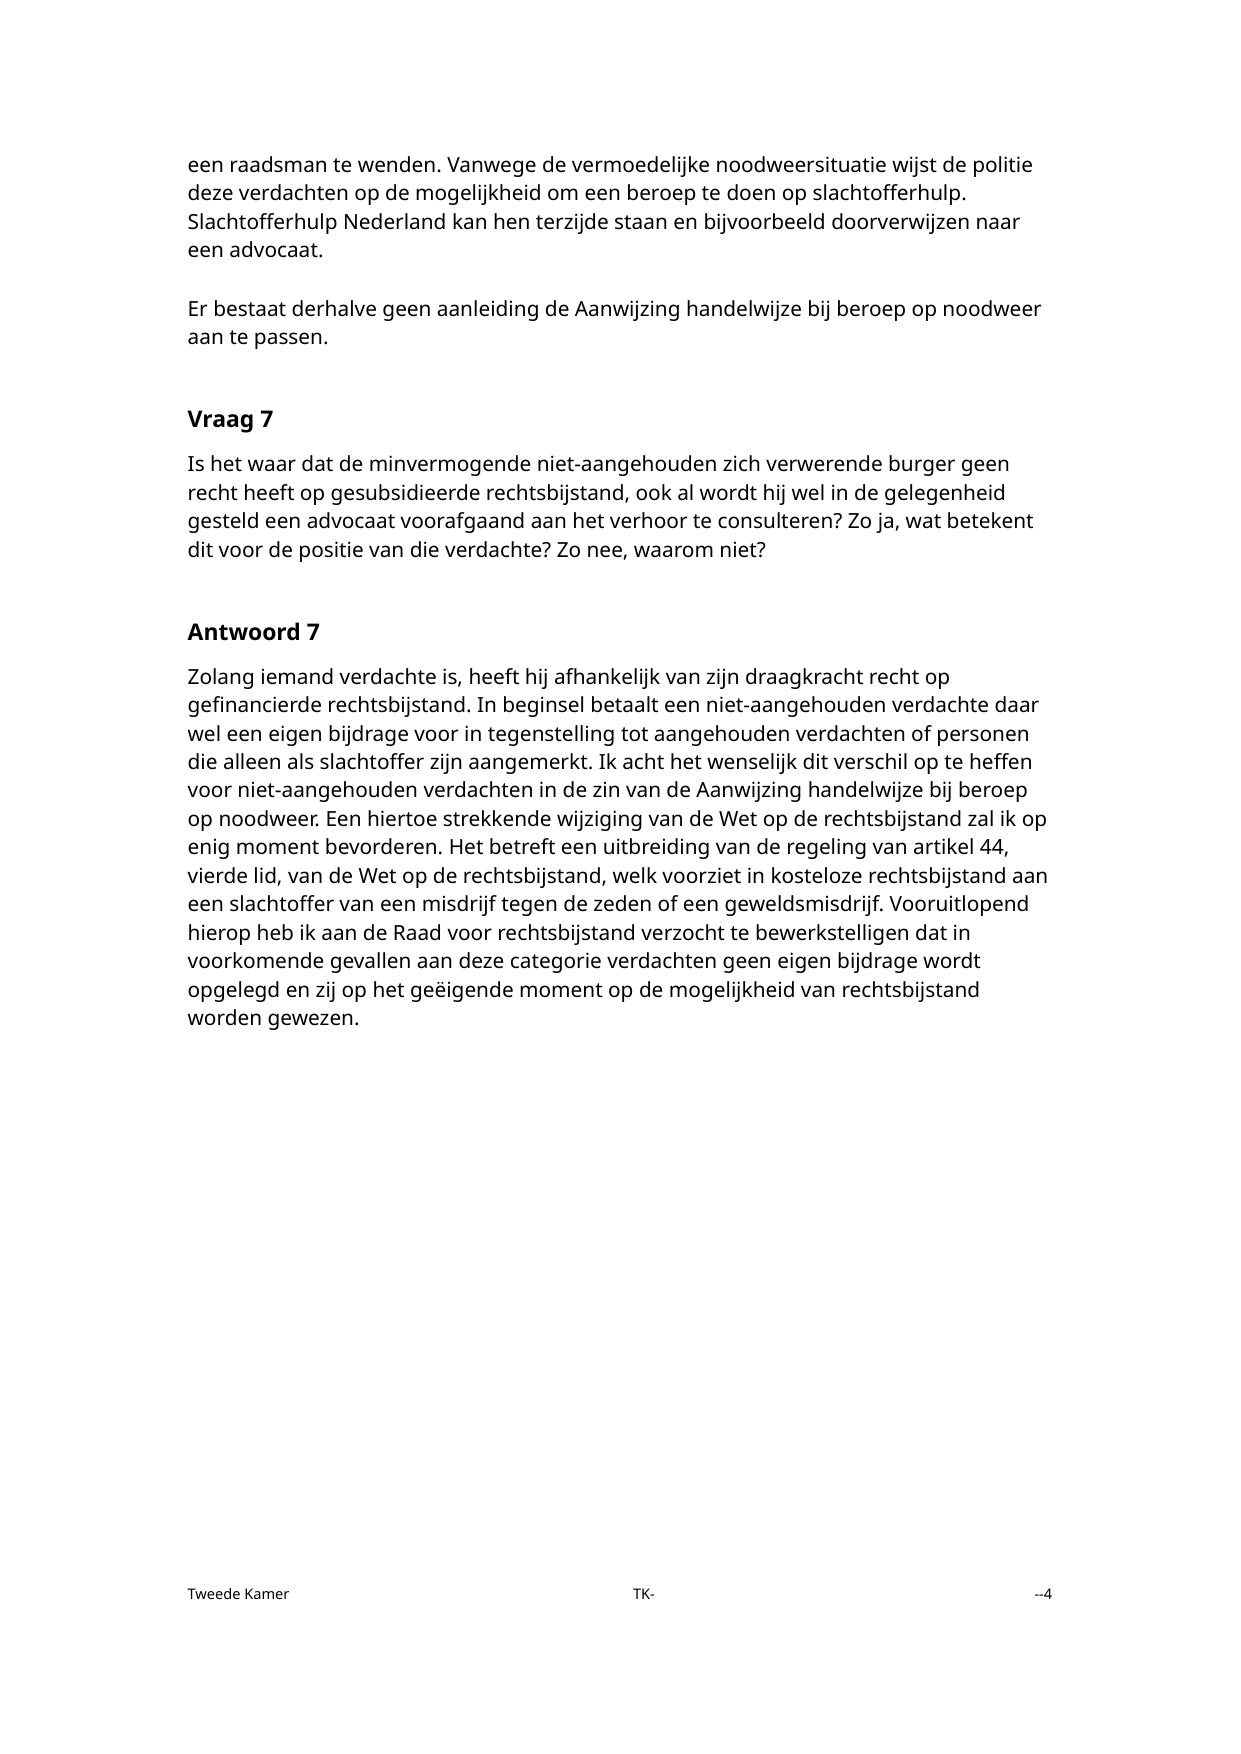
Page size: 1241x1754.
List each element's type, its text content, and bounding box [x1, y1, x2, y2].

text Is het waar dat de minvermogende niet-aangehouden zich verwerende burger geen recht heeft op gesubsidieerde rechtsbijstand, ook al wordt hij wel in de gelegenheid gesteld een advocaat voorafgaand aan het verhoor te consulteren? Zo ja, wat betekent dit voor de positie van die verdachte? Zo nee, waarom niet? [187, 449, 1053, 563]
text Zolang iemand verdachte is, heeft hij afhankelijk van zijn draagkracht recht op gefinancierde rechtsbijstand. In beginsel betaalt een niet-aangehouden verdachte daar wel een eigen bijdrage voor in tegenstelling tot aangehouden verdachten of personen die alleen als slachtoffer zijn aangemerkt. Ik acht het wenselijk dit verschil op te heffen voor niet-aangehouden verdachten in de zin van de Aanwijzing handelwijze bij beroep op noodweer. Een hiertoe strekkende wijziging van de Wet op de rechtsbijstand zal ik op enig moment bevorderen. Het betreft een uitbreiding van de regeling van artikel 44, vierde lid, van de Wet op de rechtsbijstand, welk voorziet in kosteloze rechtsbijstand aan een slachtoffer van een misdrijf tegen de zeden of een geweldsmisdrijf. Vooruitlopend hierop heb ik aan de Raad voor rechtsbijstand verzocht te bewerkstelligen dat in voorkomende gevallen aan deze categorie verdachten geen eigen bijdrage wordt opgelegd en zij op het geëigende moment op de mogelijkheid van rechtsbijstand worden gewezen. [187, 662, 1053, 1032]
text Er bestaat derhalve geen aanleiding de Aanwijzing handelwijze bij beroep op noodweer aan te passen. [187, 294, 1053, 351]
subtitle Vraag 7 [187, 403, 1053, 434]
subtitle Antwoord 7 [187, 616, 1053, 647]
text een raadsman te wenden. Vanwege de vermoedelijke noodweersituatie wijst de politie deze verdachten op de mogelijkheid om een beroep te doen op slachtofferhulp. Slachtofferhulp Nederland kan hen terzijde staan en bijvoorbeeld doorverwijzen naar een advocaat. [187, 150, 1053, 264]
